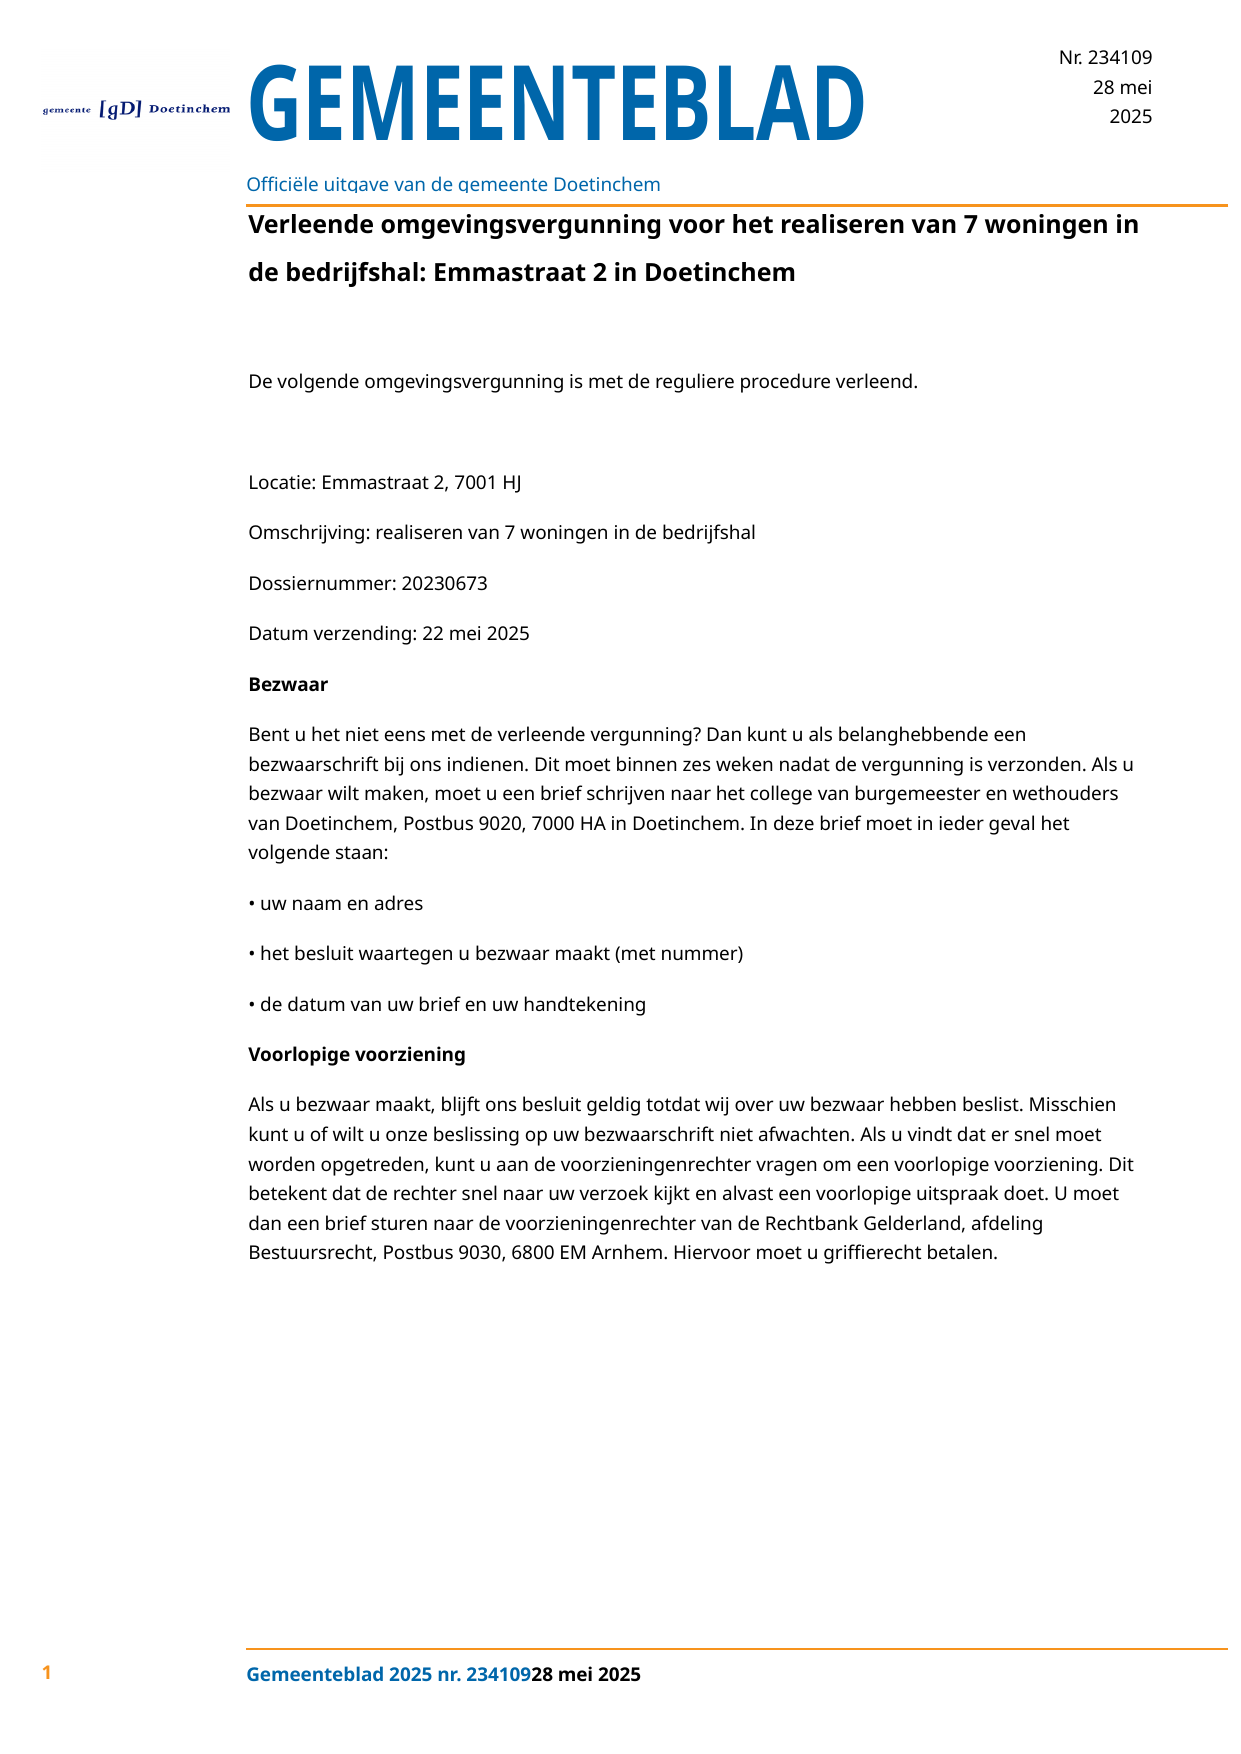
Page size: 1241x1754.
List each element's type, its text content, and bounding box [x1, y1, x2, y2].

text Bezwaar [248, 671, 1152, 697]
text Voorlopige voorziening [248, 1041, 1152, 1067]
text Dossiernummer: 20230673 [248, 570, 1152, 596]
text Locatie: Emmastraat 2, 7001 HJ [248, 469, 1152, 495]
text Omschrijving: realiseren van 7 woningen in de bedrijfshal [248, 519, 1152, 545]
text • uw naam en adres [248, 890, 1152, 916]
text Bent u het niet eens met de verleende vergunning? Dan kunt u als belanghebbende een bezwaarschrift bij ons indienen. Dit moet binnen zes weken nadat de vergunning is verzonden. Als u bezwaar wilt maken, moet u een brief schrijven naar het college van burgemeester en wethouders van Doetinchem, Postbus 9020, 7000 HA in Doetinchem. In deze brief moet in ieder geval het volgende staan: [248, 721, 1152, 865]
text Datum verzending: 22 mei 2025 [248, 620, 1152, 646]
text De volgende omgevingsvergunning is met de reguliere procedure verleend. [248, 368, 1152, 394]
text Als u bezwaar maakt, blijft ons besluit geldig totdat wij over uw bezwaar hebben beslist. Misschien kunt u of wilt u onze beslissing op uw bezwaarschrift niet afwachten. Als u vindt dat er snel moet worden opgetreden, kunt u aan de voorzieningenrechter vragen om een voorlopige voorziening. Dit betekent dat de rechter snel naar uw verzoek kijkt en alvast een voorlopige uitspraak doet. U moet dan een brief sturen naar de voorzieningenrechter van de Rechtbank Gelderland, afdeling Bestuursrecht, Postbus 9030, 6800 EM Arnhem. Hiervoor moet u griffierecht betalen. [248, 1092, 1152, 1265]
text • het besluit waartegen u bezwaar maakt (met nummer) [248, 940, 1152, 966]
picture [41, 47, 231, 172]
text Verleende omgevingsvergunning voor het realiseren van 7 woningen in de bedrijfshal: Emmastraat 2 in Doetinchem [248, 207, 1152, 288]
text • de datum van uw brief en uw handtekening [248, 991, 1152, 1017]
